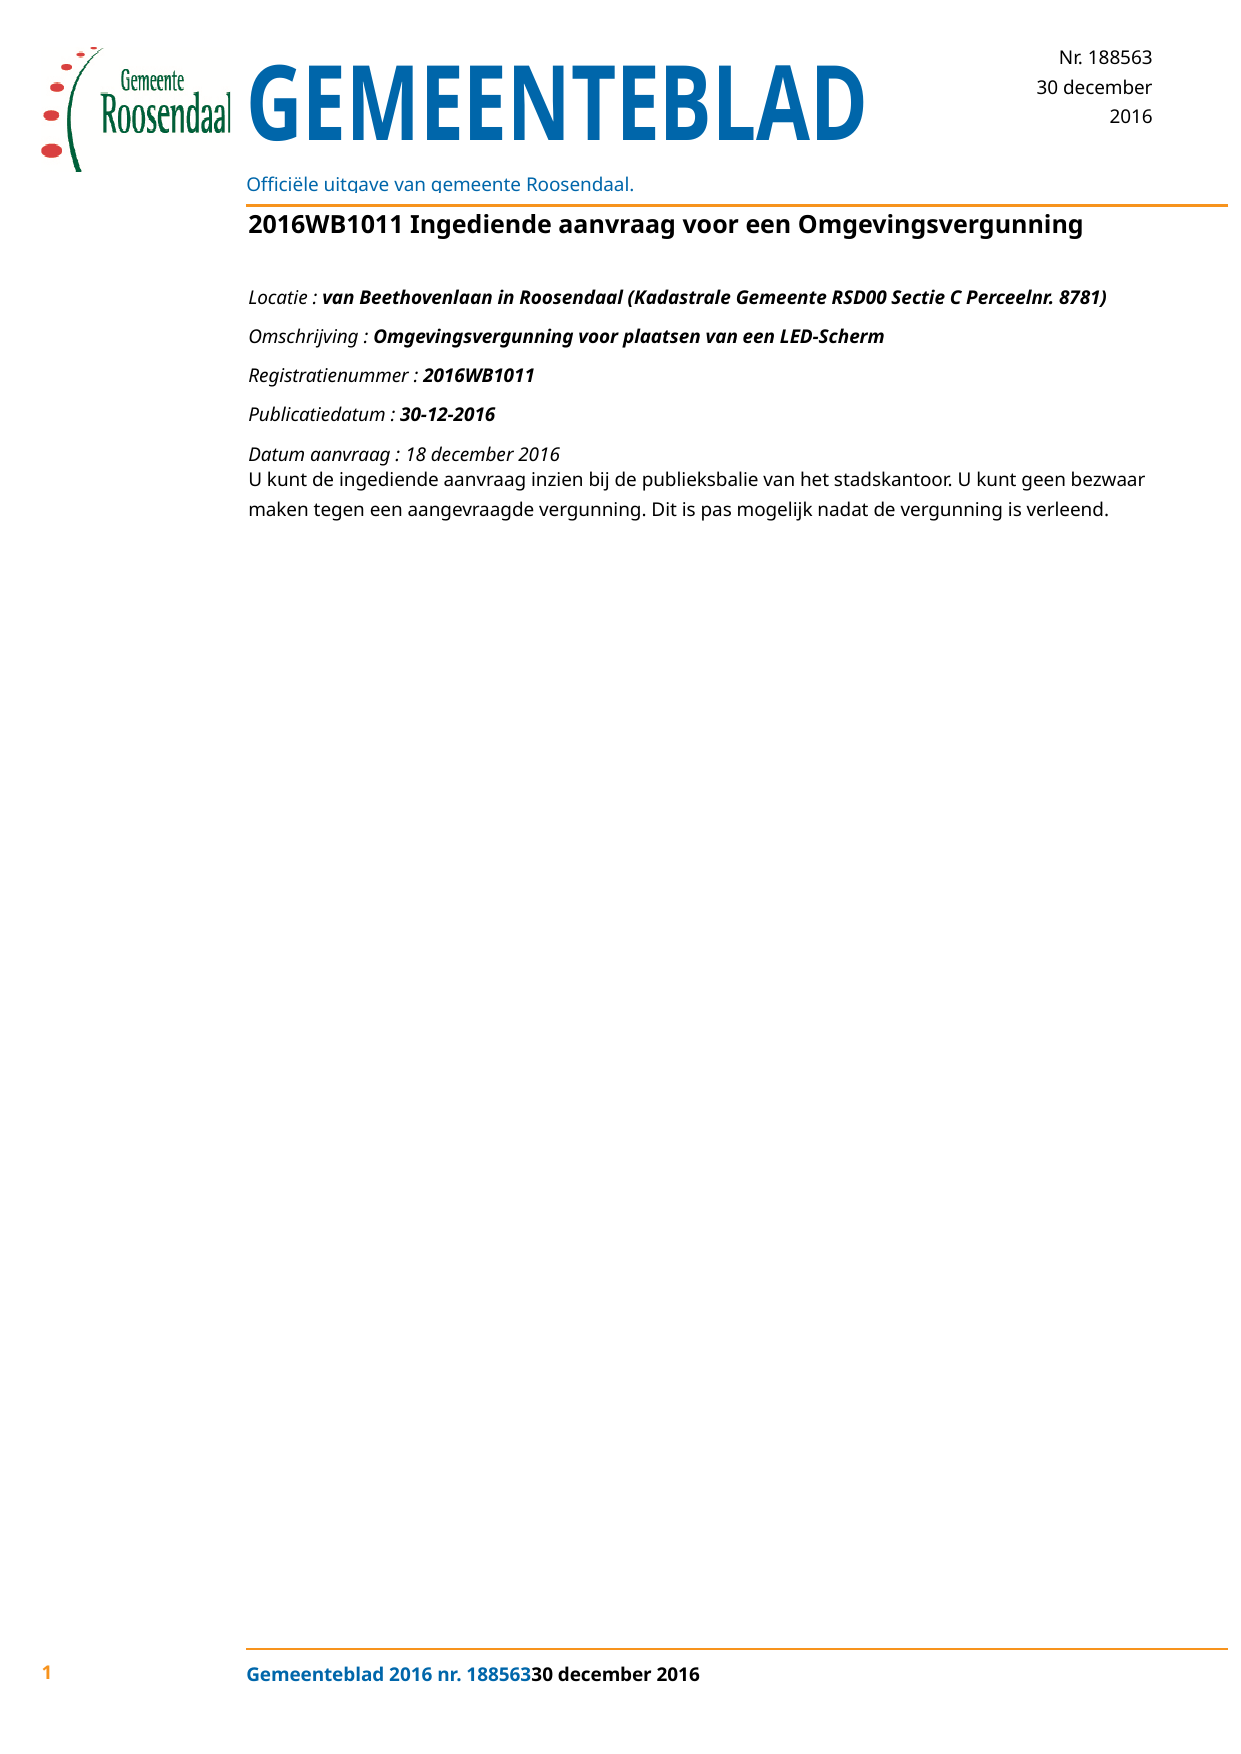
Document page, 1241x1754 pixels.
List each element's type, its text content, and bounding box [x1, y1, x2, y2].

text Datum aanvraag : 18 december 2016 [248, 441, 1152, 467]
text 2016WB1011 Ingediende aanvraag voor een Omgevingsvergunning [248, 207, 1152, 241]
text Omschrijving : Omgevingsvergunning voor plaatsen van een LED-Scherm [248, 323, 1152, 349]
text Publicatiedatum : 30-12-2016 [248, 402, 1152, 427]
text Locatie : van Beethovenlaan in Roosendaal (Kadastrale Gemeente RSD00 Sectie C Perceelnr. 8781) [248, 284, 1152, 309]
text U kunt de ingediende aanvraag inzien bij de publieksbalie van het stadskantoor. U kunt geen bezwaar maken tegen een aangevraagde vergunning. Dit is pas mogelijk nadat de vergunning is verleend. [248, 467, 1152, 522]
text Registratienummer : 2016WB1011 [248, 362, 1152, 388]
picture [41, 47, 231, 172]
